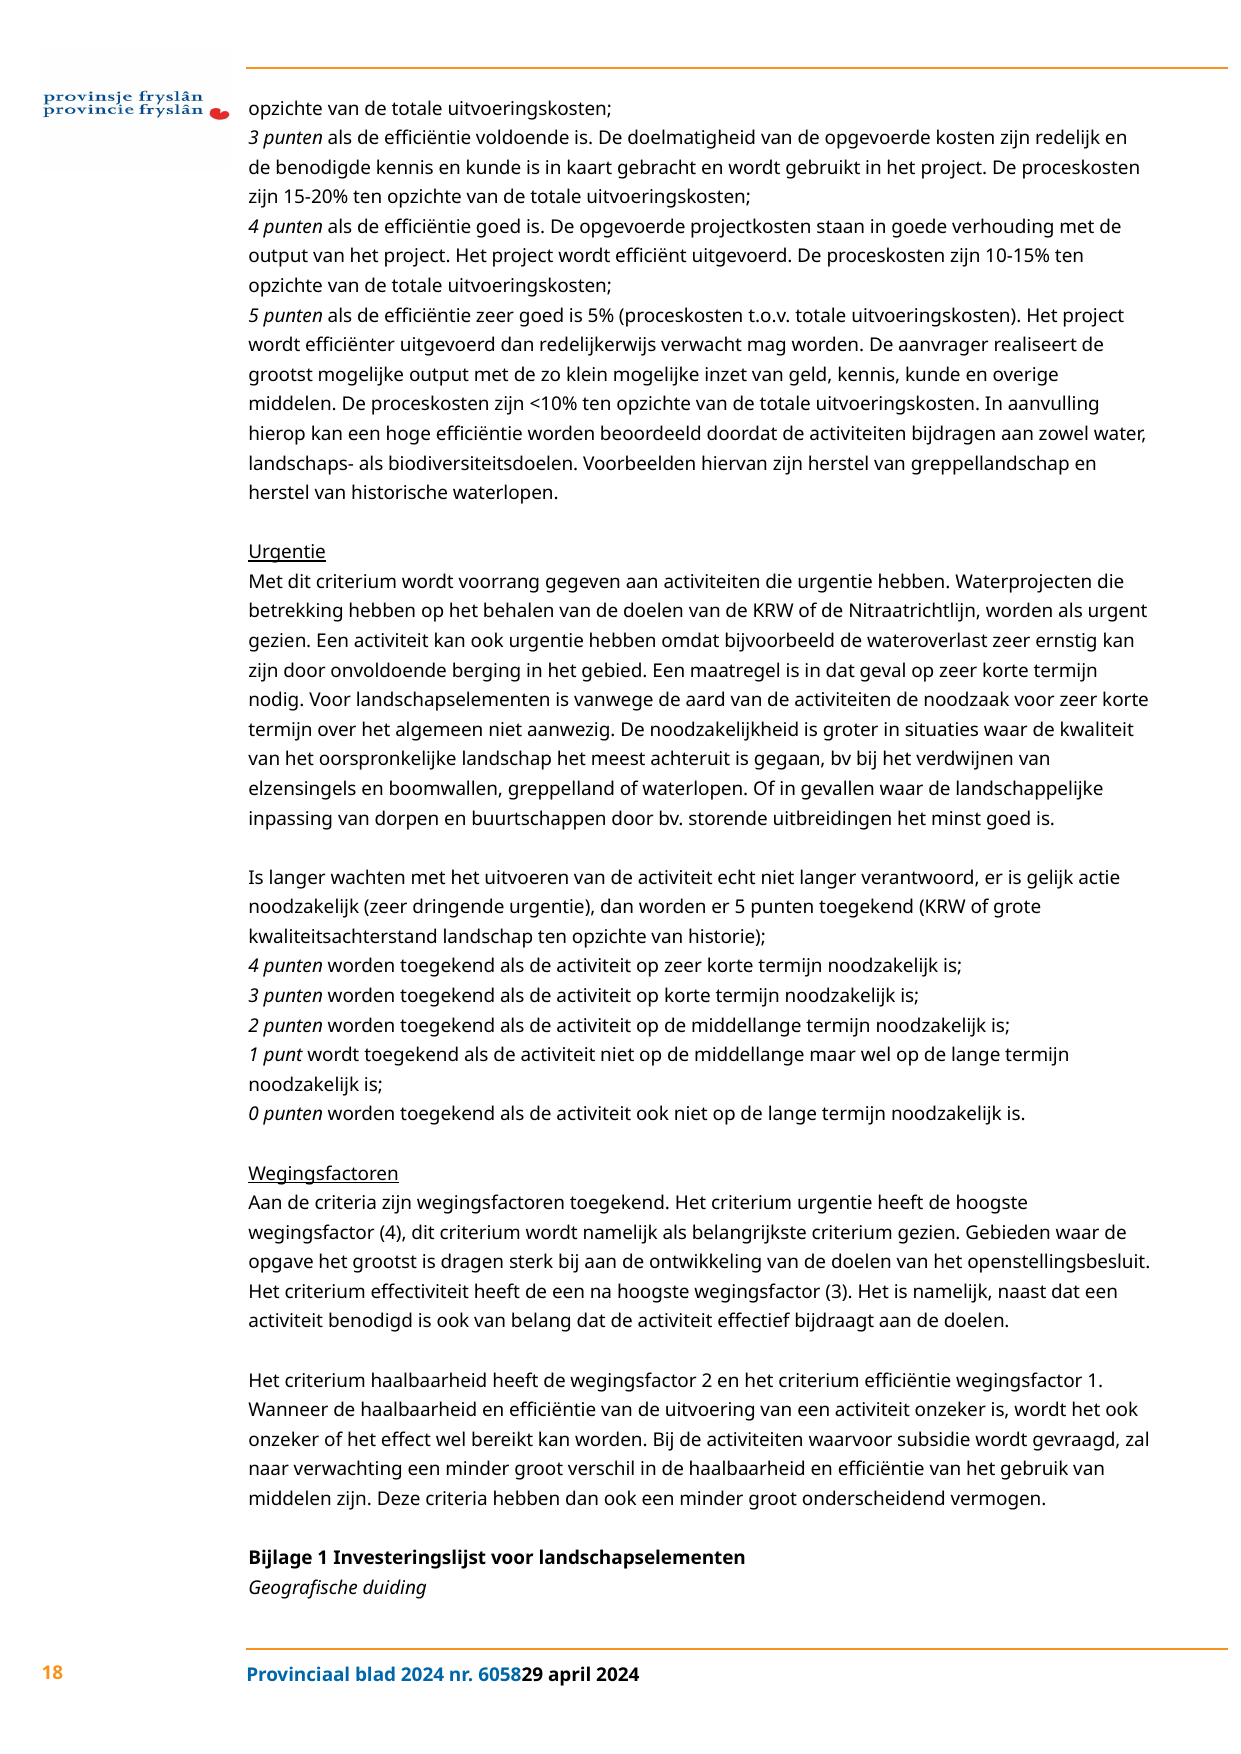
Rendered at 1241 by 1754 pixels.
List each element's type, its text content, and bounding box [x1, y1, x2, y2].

text opzichte van de totale uitvoeringskosten; [248, 95, 1152, 121]
text Aan de criteria zijn wegingsfactoren toegekend. Het criterium urgentie heeft de hoogste wegingsfactor (4), dit criterium wordt namelijk als belangrijkste criterium gezien. Gebieden waar de opgave het grootst is dragen sterk bij aan de ontwikkeling van de doelen van het openstellingsbesluit. [248, 1189, 1152, 1274]
text 5 punten als de efficiëntie zeer goed is 5% (proceskosten t.o.v. totale uitvoeringskosten). Het project wordt efficiënter uitgevoerd dan redelijkerwijs verwacht mag worden. De aanvrager realiseert de grootst mogelijke output met de zo klein mogelijke inzet van geld, kennis, kunde en overige middelen. De proceskosten zijn <10% ten opzichte van de totale uitvoeringskosten. In aanvulling hierop kan een hoge efficiëntie worden beoordeeld doordat de activiteiten bijdragen aan zowel water, landschaps- als biodiversiteitsdoelen. Voorbeelden hiervan zijn herstel van greppellandschap en herstel van historische waterlopen. [248, 302, 1152, 505]
text 4 punten worden toegekend als de activiteit op zeer korte termijn noodzakelijk is; [248, 953, 1152, 978]
text 1 punt wordt toegekend als de activiteit niet op de middellange maar wel op de lange termijn noodzakelijk is; [248, 1041, 1152, 1097]
text 0 punten worden toegekend als de activiteit ook niet op de lange termijn noodzakelijk is. [248, 1101, 1152, 1126]
text Het criterium effectiviteit heeft de een na hoogste wegingsfactor (3). Het is namelijk, naast dat een activiteit benodigd is ook van belang dat de activiteit effectief bijdraagt aan de doelen. [248, 1278, 1152, 1333]
text Urgentie [248, 538, 1152, 564]
text Met dit criterium wordt voorrang gegeven aan activiteiten die urgentie hebben. Waterprojecten die betrekking hebben op het behalen van de doelen van de KRW of de Nitraatrichtlijn, worden als urgent gezien. Een activiteit kan ook urgentie hebben omdat bijvoorbeeld de wateroverlast zeer ernstig kan zijn door onvoldoende berging in het gebied. Een maatregel is in dat geval op zeer korte termijn nodig. Voor landschapselementen is vanwege de aard van de activiteiten de noodzaak voor zeer korte termijn over het algemeen niet aanwezig. De noodzakelijkheid is groter in situaties waar de kwaliteit van het oorspronkelijke landschap het meest achteruit is gegaan, bv bij het verdwijnen van elzensingels en boomwallen, greppelland of waterlopen. Of in gevallen waar de landschappelijke inpassing van dorpen en buurtschappen door bv. storende uitbreidingen het minst goed is. [248, 568, 1152, 831]
text Geografische duiding [248, 1574, 1152, 1600]
picture [41, 47, 231, 172]
text Wegingsfactoren [248, 1160, 1152, 1186]
text Is langer wachten met het uitvoeren van de activiteit echt niet langer verantwoord, er is gelijk actie noodzakelijk (zeer dringende urgentie), dan worden er 5 punten toegekend (KRW of grote kwaliteitsachterstand landschap ten opzichte van historie); [248, 864, 1152, 949]
text 3 punten worden toegekend als de activiteit op korte termijn noodzakelijk is; [248, 982, 1152, 1008]
text Het criterium haalbaarheid heeft de wegingsfactor 2 en het criterium efficiëntie wegingsfactor 1. Wanneer de haalbaarheid en efficiëntie van de uitvoering van een activiteit onzeker is, wordt het ook onzeker of het effect wel bereikt kan worden. Bij de activiteiten waarvoor subsidie wordt gevraagd, zal naar verwachting een minder groot verschil in de haalbaarheid en efficiëntie van het gebruik van middelen zijn. Deze criteria hebben dan ook een minder groot onderscheidend vermogen. [248, 1367, 1152, 1511]
text 4 punten als de efficiëntie goed is. De opgevoerde projectkosten staan in goede verhouding met de output van het project. Het project wordt efficiënt uitgevoerd. De proceskosten zijn 10-15% ten opzichte van de totale uitvoeringskosten; [248, 213, 1152, 298]
text 2 punten worden toegekend als de activiteit op de middellange termijn noodzakelijk is; [248, 1012, 1152, 1038]
text 3 punten als de efficiëntie voldoende is. De doelmatigheid van de opgevoerde kosten zijn redelijk en de benodigde kennis en kunde is in kaart gebracht en wordt gebruikt in het project. De proceskosten zijn 15-20% ten opzichte van de totale uitvoeringskosten; [248, 124, 1152, 209]
text Bijlage 1 Investeringslijst voor landschapselementen [248, 1544, 1152, 1570]
